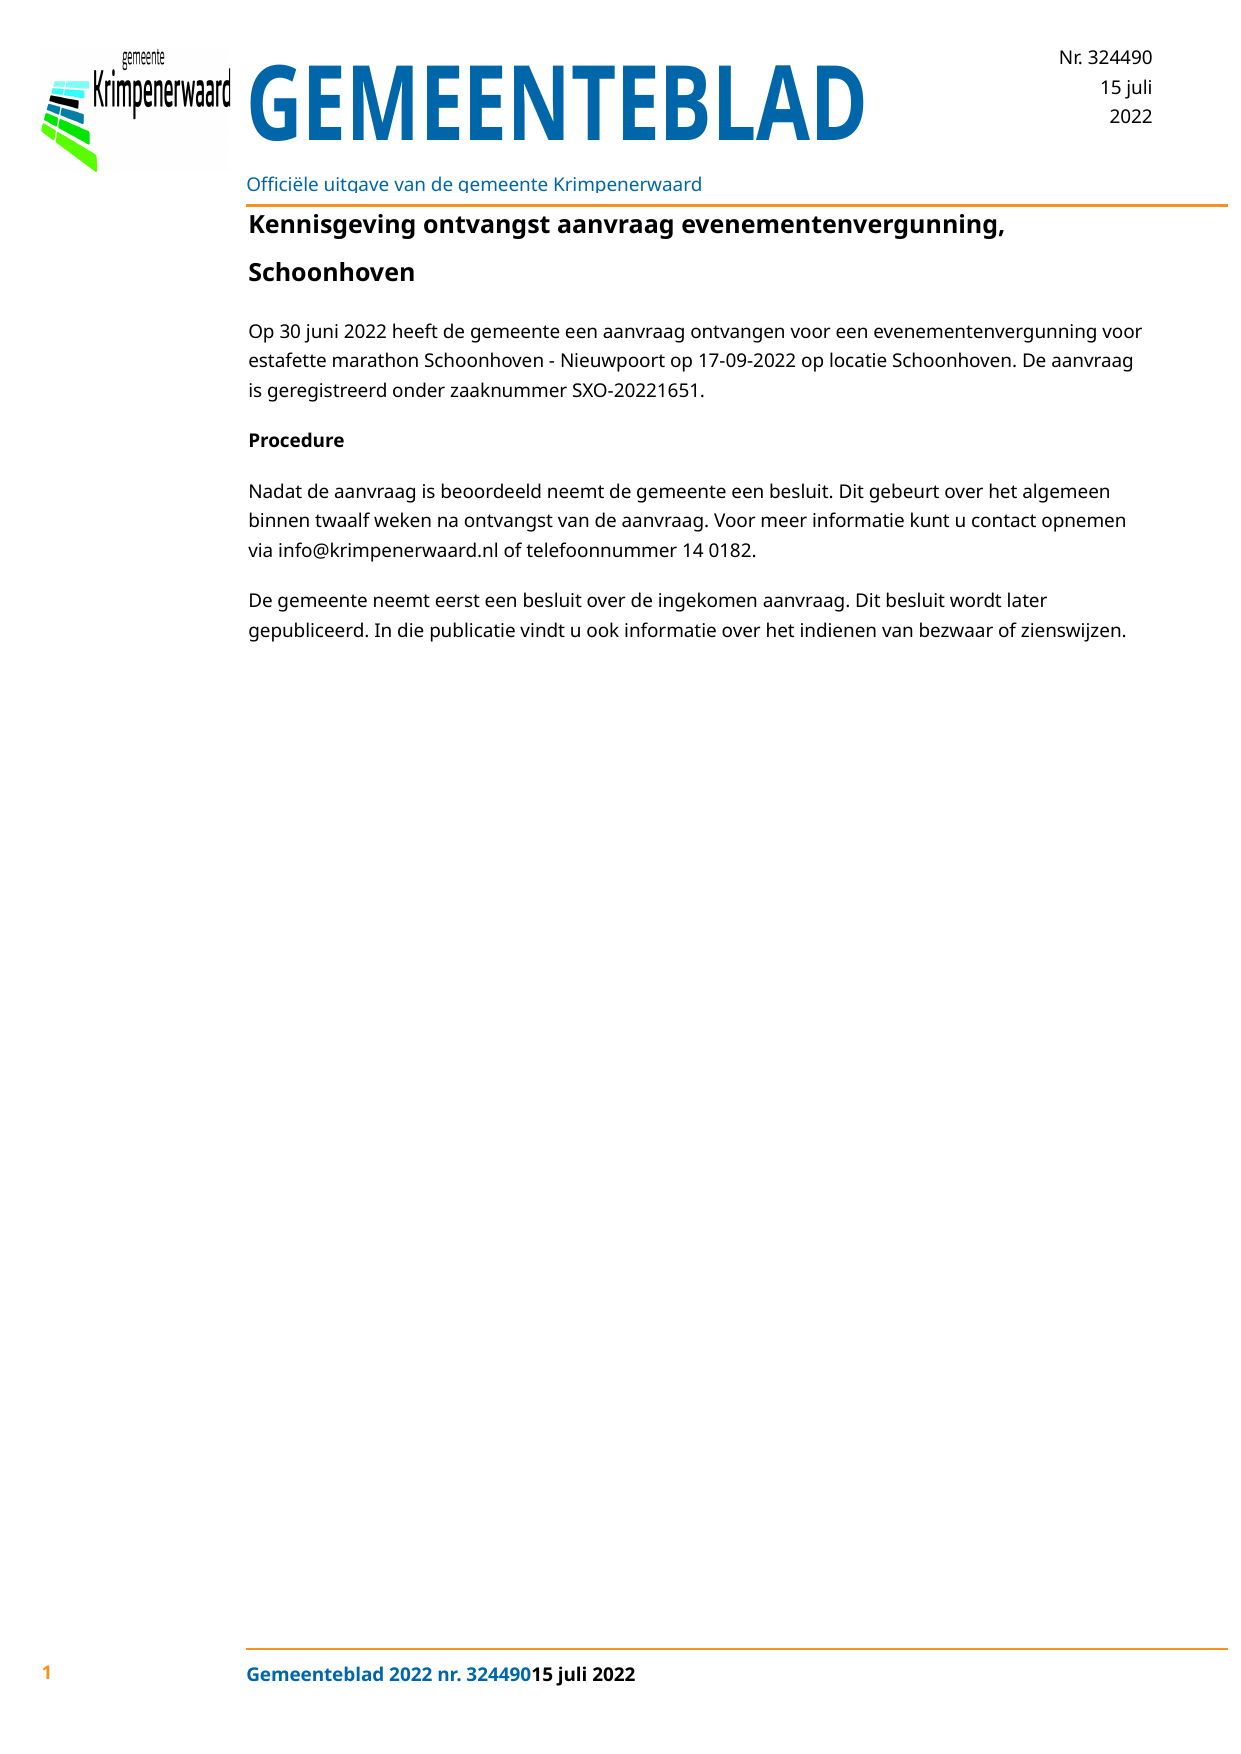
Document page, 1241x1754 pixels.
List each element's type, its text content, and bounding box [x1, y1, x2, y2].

picture [41, 47, 231, 172]
text Nadat de aanvraag is beoordeeld neemt de gemeente een besluit. Dit gebeurt over het algemeen binnen twaalf weken na ontvangst van de aanvraag. Voor meer informatie kunt u contact opnemen via info@krimpenerwaard.nl of telefoonnummer 14 0182. [248, 478, 1152, 563]
text De gemeente neemt eerst een besluit over de ingekomen aanvraag. Dit besluit wordt later gepubliceerd. In die publicatie vindt u ook informatie over het indienen van bezwaar of zienswijzen. [248, 587, 1152, 643]
text Op 30 juni 2022 heeft de gemeente een aanvraag ontvangen voor een evenementenvergunning voor estafette marathon Schoonhoven - Nieuwpoort op 17-09-2022 op locatie Schoonhoven. De aanvraag is geregistreerd onder zaaknummer SXO-20221651. [248, 318, 1152, 403]
text Procedure [248, 427, 1152, 453]
text Kennisgeving ontvangst aanvraag evenementenvergunning, Schoonhoven [248, 207, 1152, 288]
